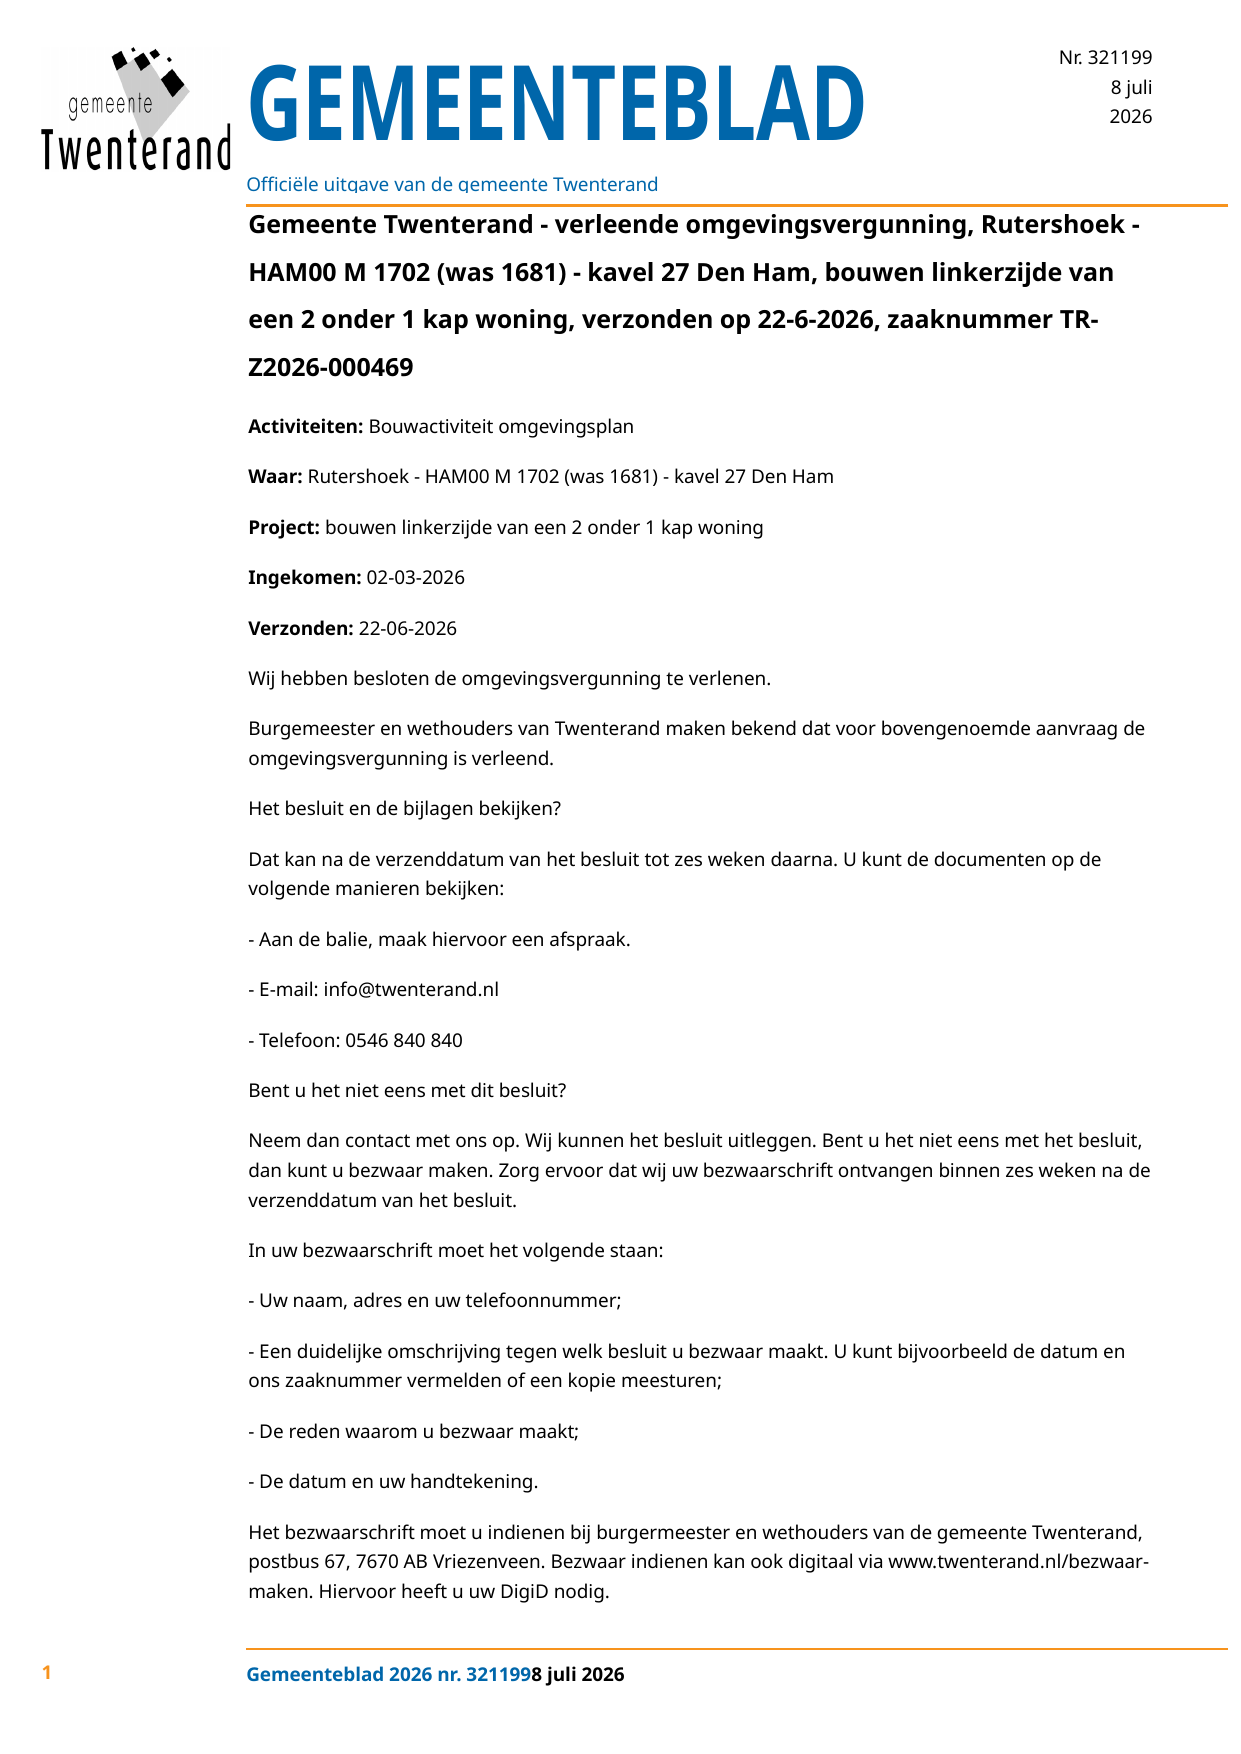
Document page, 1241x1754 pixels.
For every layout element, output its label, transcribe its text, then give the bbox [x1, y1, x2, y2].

text - Telefoon: 0546 840 840 [248, 1027, 1152, 1053]
text Project: bouwen linkerzijde van een 2 onder 1 kap woning [248, 514, 1152, 540]
text - Een duidelijke omschrijving tegen welk besluit u bezwaar maakt. U kunt bijvoorbeeld de datum en ons zaaknummer vermelden of een kopie meesturen; [248, 1338, 1152, 1393]
text Waar: Rutershoek - HAM00 M 1702 (was 1681) - kavel 27 Den Ham [248, 463, 1152, 489]
text Dat kan na de verzenddatum van het besluit tot zes weken daarna. U kunt de documenten op de volgende manieren bekijken: [248, 846, 1152, 901]
text - Aan de balie, maak hiervoor een afspraak. [248, 926, 1152, 952]
text Verzonden: 22-06-2026 [248, 615, 1152, 641]
text Het bezwaarschrift moet u indienen bij burgermeester en wethouders van de gemeente Twenterand, postbus 67, 7670 AB Vriezenveen. Bezwaar indienen kan ook digitaal via www.twenterand.nl/bezwaar-maken. Hiervoor heeft u uw DigiD nodig. [248, 1519, 1152, 1604]
text Gemeente Twenterand - verleende omgevingsvergunning, Rutershoek - HAM00 M 1702 (was 1681) - kavel 27 Den Ham, bouwen linkerzijde van een 2 onder 1 kap woning, verzonden op 22-6-2026, zaaknummer TR-Z2026-000469 [248, 207, 1152, 384]
text Het besluit en de bijlagen bekijken? [248, 796, 1152, 821]
text Bent u het niet eens met dit besluit? [248, 1077, 1152, 1103]
text - De reden waarom u bezwaar maakt; [248, 1418, 1152, 1444]
text Activiteiten: Bouwactiviteit omgevingsplan [248, 413, 1152, 439]
text In uw bezwaarschrift moet het volgende staan: [248, 1237, 1152, 1263]
text Ingekomen: 02-03-2026 [248, 564, 1152, 590]
text Wij hebben besloten de omgevingsvergunning te verlenen. [248, 665, 1152, 691]
picture [41, 47, 231, 172]
text - E-mail: info@twenterand.nl [248, 976, 1152, 1002]
text Neem dan contact met ons op. Wij kunnen het besluit uitleggen. Bent u het niet eens met het besluit, dan kunt u bezwaar maken. Zorg ervoor dat wij uw bezwaarschrift ontvangen binnen zes weken na de verzenddatum van het besluit. [248, 1128, 1152, 1213]
text - Uw naam, adres en uw telefoonnummer; [248, 1288, 1152, 1313]
text - De datum en uw handtekening. [248, 1468, 1152, 1494]
text Burgemeester en wethouders van Twenterand maken bekend dat voor bovengenoemde aanvraag de omgevingsvergunning is verleend. [248, 716, 1152, 771]
